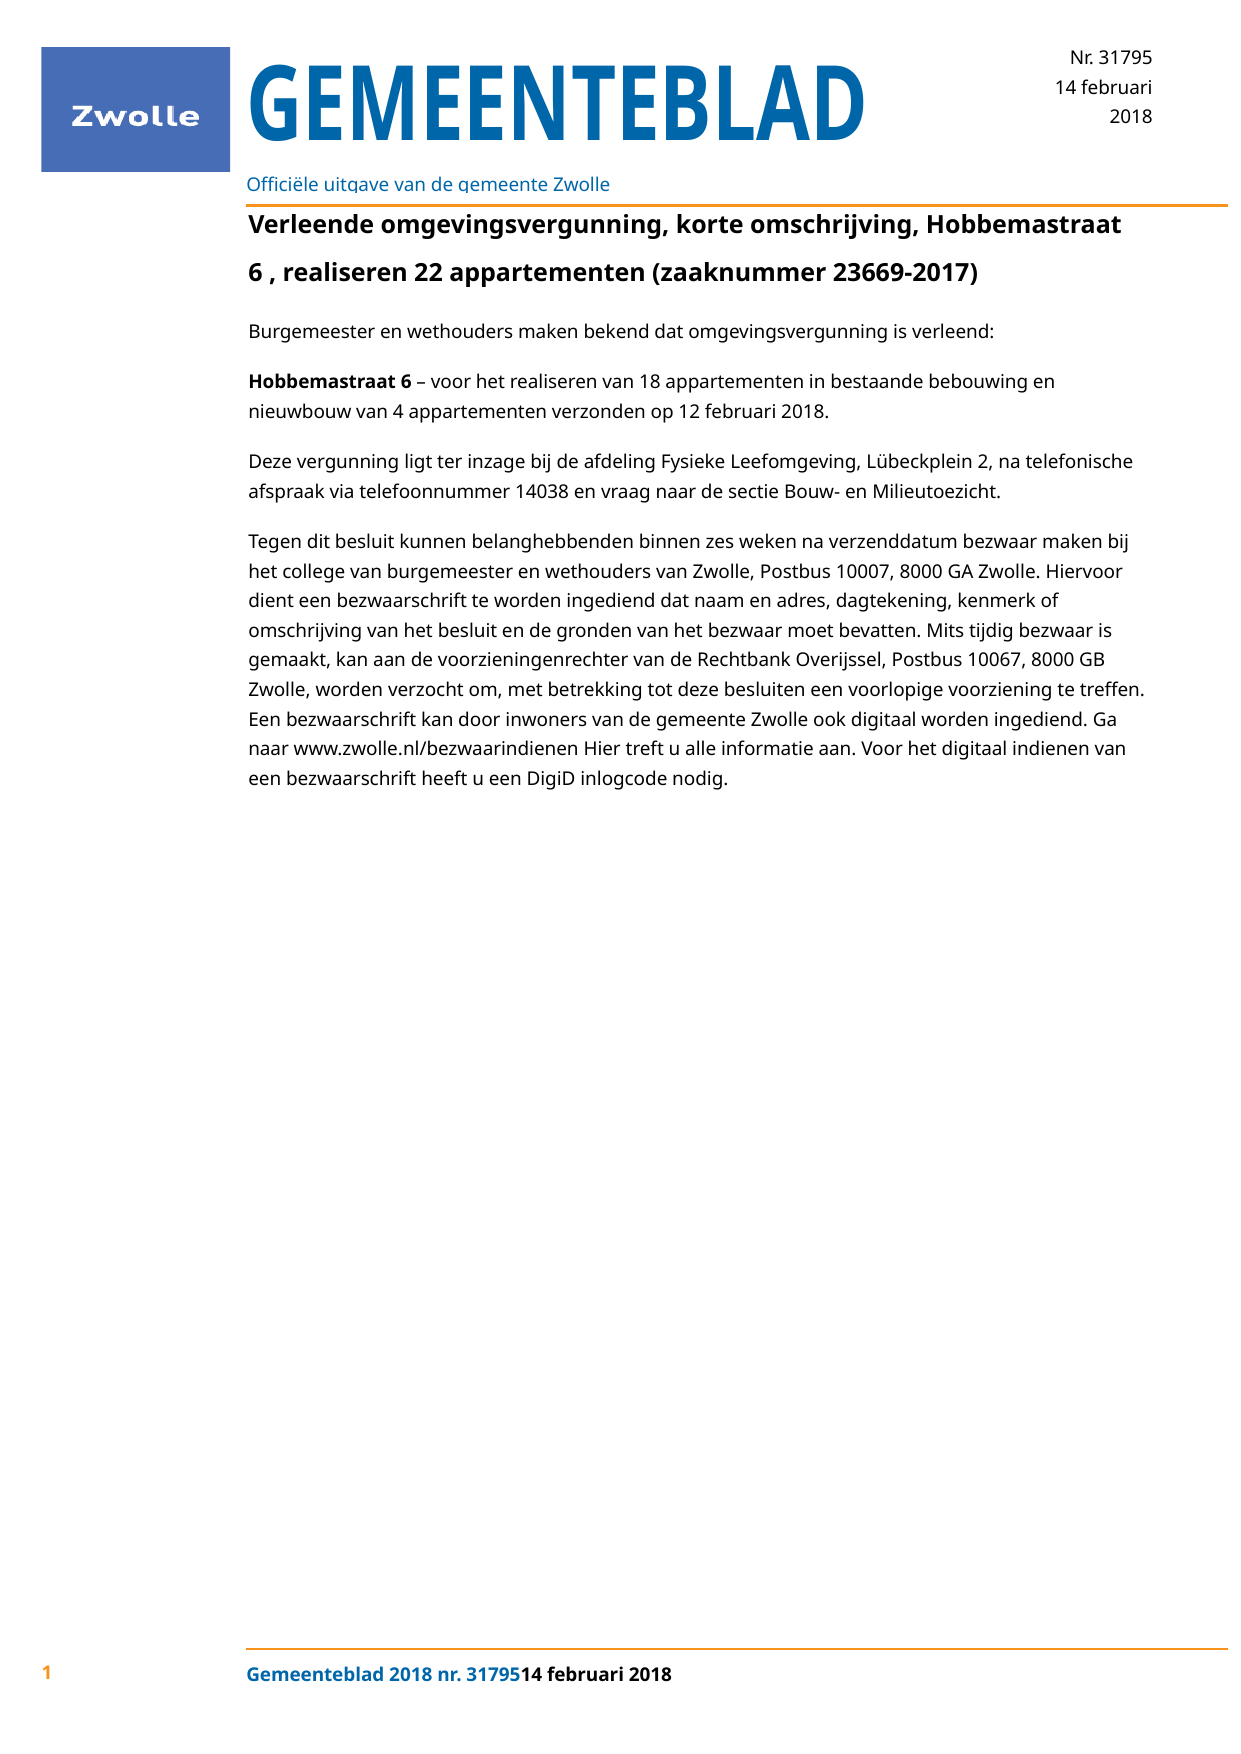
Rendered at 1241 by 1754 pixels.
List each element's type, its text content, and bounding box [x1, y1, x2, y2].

text Hobbemastraat 6 – voor het realiseren van 18 appartementen in bestaande bebouwing en nieuwbouw van 4 appartementen verzonden op 12 februari 2018. [248, 368, 1152, 424]
text Deze vergunning ligt ter inzage bij de afdeling Fysieke Leefomgeving, Lübeckplein 2, na telefonische afspraak via telefoonnummer 14038 en vraag naar de sectie Bouw- en Milieutoezicht. [248, 448, 1152, 504]
text Tegen dit besluit kunnen belanghebbenden binnen zes weken na verzenddatum bezwaar maken bij het college van burgemeester en wethouders van Zwolle, Postbus 10007, 8000 GA Zwolle. Hiervoor dient een bezwaarschrift te worden ingediend dat naam en adres, dagtekening, kenmerk of omschrijving van het besluit en de gronden van het bezwaar moet bevatten. Mits tijdig bezwaar is gemaakt, kan aan de voorzieningenrechter van de Rechtbank Overijssel, Postbus 10067, 8000 GB Zwolle, worden verzocht om, met betrekking tot deze besluiten een voorlopige voorziening te treffen. Een bezwaarschrift kan door inwoners van de gemeente Zwolle ook digitaal worden ingediend. Ga naar www.zwolle.nl/bezwaarindienen Hier treft u alle informatie aan. Voor het digitaal indienen van een bezwaarschrift heeft u een DigiD inlogcode nodig. [248, 528, 1152, 791]
text Verleende omgevingsvergunning, korte omschrijving, Hobbemastraat 6 , realiseren 22 appartementen (zaaknummer 23669-2017) [248, 207, 1152, 288]
picture [41, 47, 231, 172]
text Burgemeester en wethouders maken bekend dat omgevingsvergunning is verleend: [248, 318, 1152, 344]
